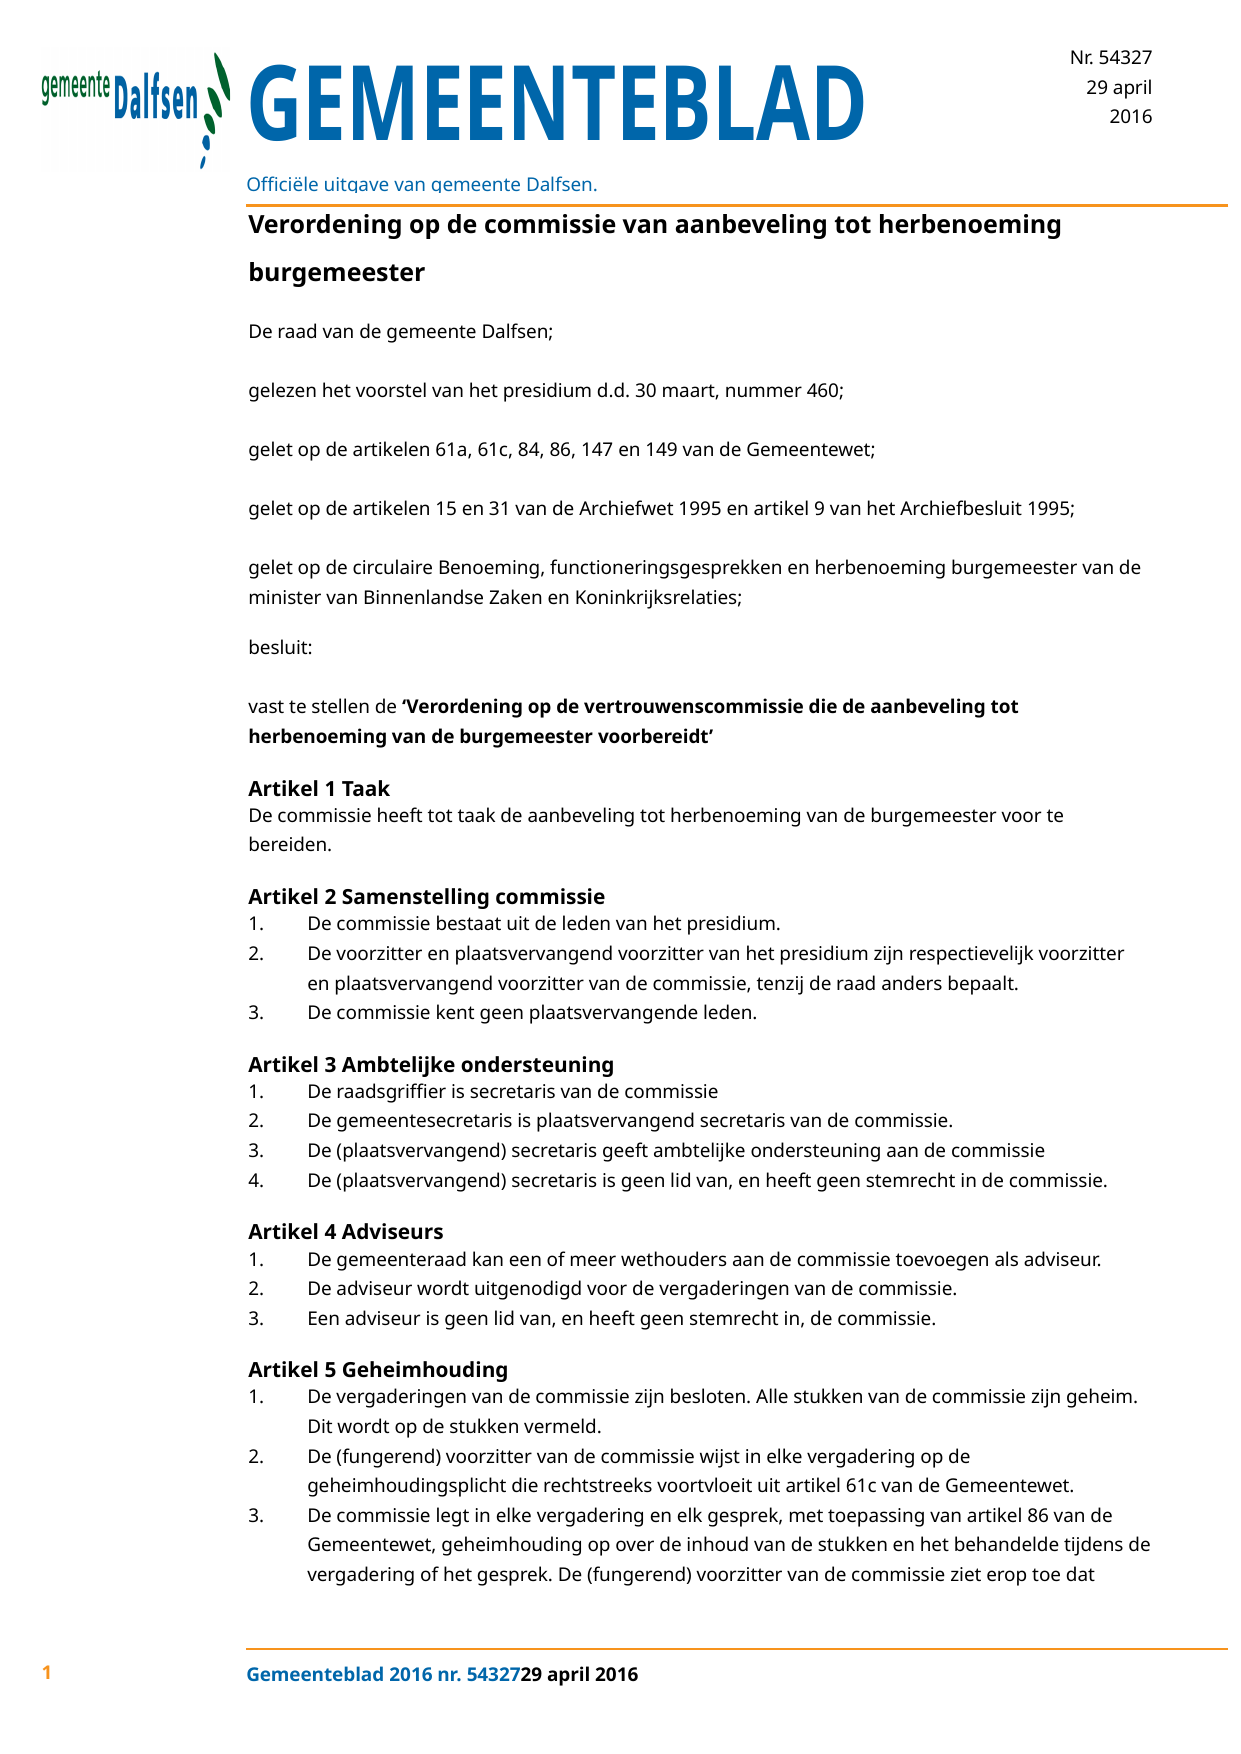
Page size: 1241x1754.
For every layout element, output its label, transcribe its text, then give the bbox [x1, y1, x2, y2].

list De (plaatsvervangend) secretaris is geen lid van, en heeft geen stemrecht in de commissie. [248, 1167, 1152, 1193]
text Artikel 2 Samenstelling commissie [248, 882, 1152, 911]
text gelet op de artikelen 15 en 31 van de Archiefwet 1995 en artikel 9 van het Archiefbesluit 1995; [248, 495, 1152, 521]
list De adviseur wordt uitgenodigd voor de vergaderingen van de commissie. [248, 1275, 1152, 1301]
text Artikel 4 Adviseurs [248, 1217, 1152, 1246]
text Artikel 5 Geheimhouding [248, 1355, 1152, 1384]
list De vergaderingen van de commissie zijn besloten. Alle stukken van de commissie zijn geheim. Dit wordt op de stukken vermeld. [248, 1384, 1152, 1439]
list De commissie legt in elke vergadering en elk gesprek, met toepassing van artikel 86 van de Gemeentewet, geheimhouding op over de inhoud van de stukken en het behandelde tijdens de vergadering of het gesprek. De (fungerend) voorzitter van de commissie ziet erop toe dat [248, 1502, 1152, 1587]
list De voorzitter en plaatsvervangend voorzitter van het presidium zijn respectievelijk voorzitter en plaatsvervangend voorzitter van de commissie, tenzij de raad anders bepaalt. [248, 940, 1152, 995]
list De commissie bestaat uit de leden van het presidium. [248, 911, 1152, 936]
text gelezen het voorstel van het presidium d.d. 30 maart, nummer 460; [248, 377, 1152, 403]
text Artikel 3 Ambtelijke ondersteuning [248, 1050, 1152, 1078]
text De commissie heeft tot taak de aanbeveling tot herbenoeming van de burgemeester voor te bereiden. [248, 802, 1152, 857]
text Artikel 1 Taak [248, 774, 1152, 802]
list De (fungerend) voorzitter van de commissie wijst in elke vergadering op de geheimhoudingsplicht die rechtstreeks voortvloeit uit artikel 61c van de Gemeentewet. [248, 1443, 1152, 1498]
text gelet op de circulaire Benoeming, functioneringsgesprekken en herbenoeming burgemeester van de minister van Binnenlandse Zaken en Koninkrijksrelaties; [248, 554, 1152, 610]
list De gemeentesecretaris is plaatsvervangend secretaris van de commissie. [248, 1108, 1152, 1133]
text besluit: [248, 634, 1152, 660]
text Verordening op de commissie van aanbeveling tot herbenoeming burgemeester [248, 207, 1152, 288]
picture [41, 47, 231, 172]
list De raadsgriffier is secretaris van de commissie [248, 1078, 1152, 1104]
list De (plaatsvervangend) secretaris geeft ambtelijke ondersteuning aan de commissie [248, 1137, 1152, 1163]
text De raad van de gemeente Dalfsen; [248, 318, 1152, 344]
list De gemeenteraad kan een of meer wethouders aan de commissie toevoegen als adviseur. [248, 1246, 1152, 1271]
text vast te stellen de ‘Verordening op de vertrouwenscommissie die de aanbeveling tot herbenoeming van de burgemeester voorbereidt’ [248, 694, 1152, 749]
text gelet op de artikelen 61a, 61c, 84, 86, 147 en 149 van de Gemeentewet; [248, 436, 1152, 462]
list De commissie kent geen plaatsvervangende leden. [248, 999, 1152, 1025]
list Een adviseur is geen lid van, en heeft geen stemrecht in, de commissie. [248, 1305, 1152, 1331]
